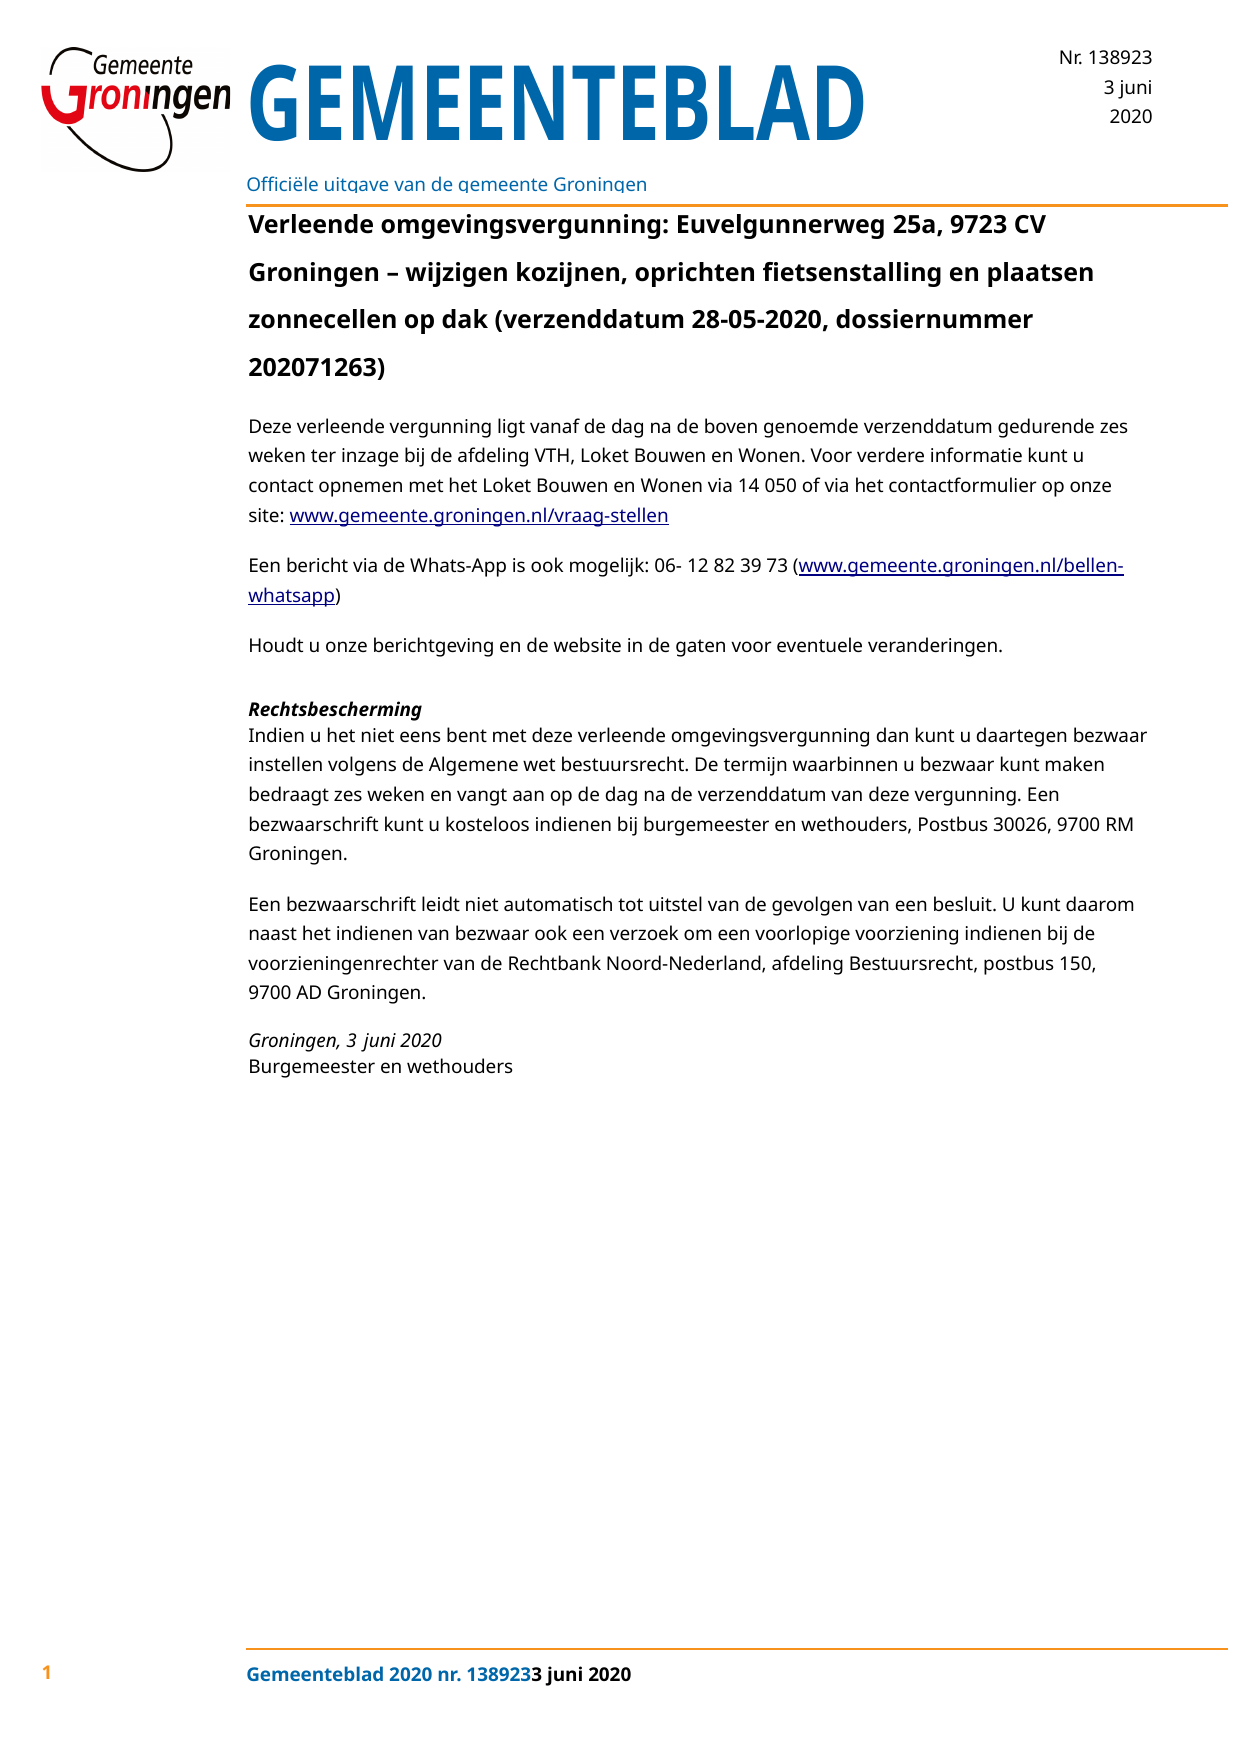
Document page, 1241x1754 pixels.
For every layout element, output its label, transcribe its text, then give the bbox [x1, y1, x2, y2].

text Indien u het niet eens bent met deze verleende omgevingsvergunning dan kunt u daartegen bezwaar instellen volgens de Algemene wet bestuursrecht. De termijn waarbinnen u bezwaar kunt maken bedraagt zes weken en vangt aan op de dag na de verzenddatum van deze vergunning. Een bezwaarschrift kunt u kosteloos indienen bij burgemeester en wethouders, Postbus 30026, 9700 RM Groningen. [248, 722, 1152, 866]
text Rechtsbescherming [248, 696, 1152, 722]
text Een bezwaarschrift leidt niet automatisch tot uitstel van de gevolgen van een besluit. U kunt daarom naast het indienen van bezwaar ook een verzoek om een voorlopige voorziening indienen bij de voorzieningenrechter van de Rechtbank Noord-Nederland, afdeling Bestuursrecht, postbus 150, 9700 AD Groningen. [248, 891, 1152, 1005]
text Deze verleende vergunning ligt vanaf de dag na de boven genoemde verzenddatum gedurende zes weken ter inzage bij de afdeling VTH, Loket Bouwen en Wonen. Voor verdere informatie kunt u contact opnemen met het Loket Bouwen en Wonen via 14 050 of via het contactformulier op onze site: www.gemeente.groningen.nl/vraag-stellen [248, 413, 1152, 528]
text Verleende omgevingsvergunning: Euvelgunnerweg 25a, 9723 CV Groningen – wijzigen kozijnen, oprichten fietsenstalling en plaatsen zonnecellen op dak (verzenddatum 28-05-2020, dossiernummer 202071263) [248, 207, 1152, 384]
text Houdt u onze berichtgeving en de website in de gaten voor eventuele veranderingen. [248, 632, 1152, 658]
text Een bericht via de Whats-App is ook mogelijk: 06- 12 82 39 73 (www.gemeente.groningen.nl/bellen-whatsapp) [248, 552, 1152, 608]
text Burgemeester en wethouders [248, 1053, 1152, 1079]
text Groningen, 3 juni 2020 [248, 1027, 1152, 1053]
picture [41, 47, 231, 172]
